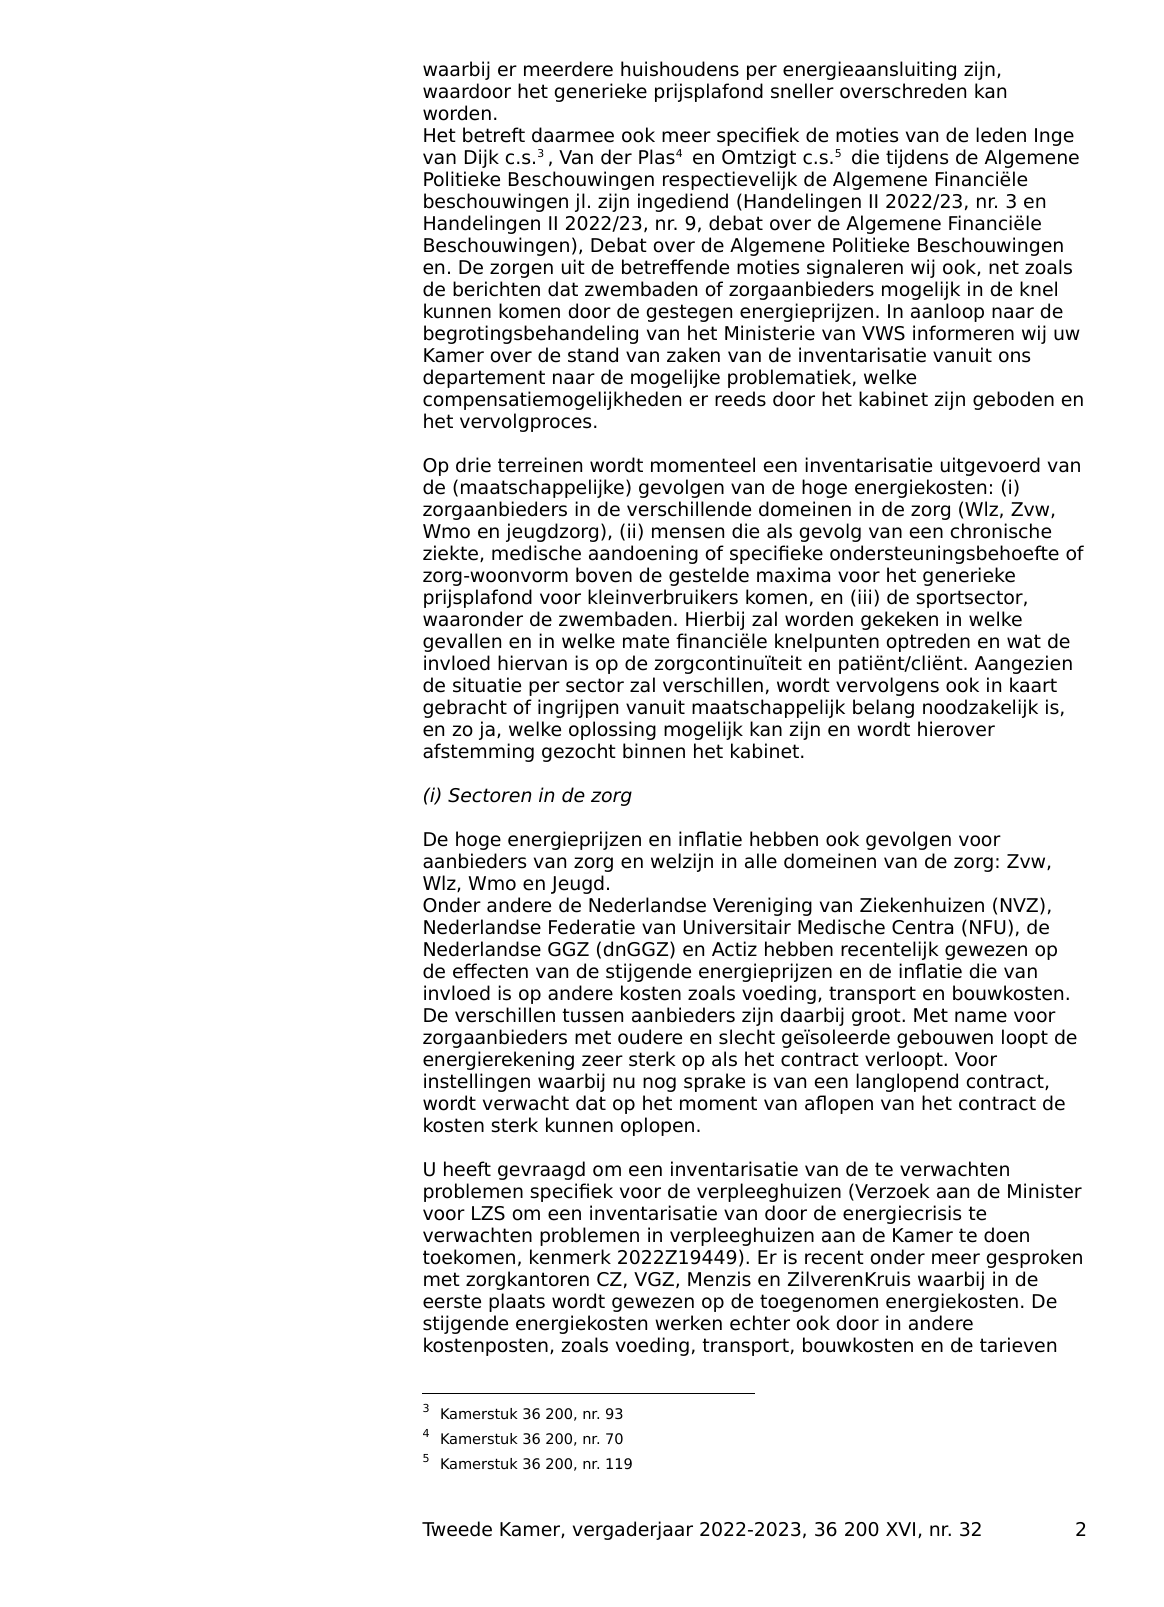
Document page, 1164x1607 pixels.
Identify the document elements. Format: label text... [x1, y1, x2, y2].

text Kamerstuk 36 200, nr. 70 [422, 1427, 1087, 1449]
text Op drie terreinen wordt momenteel een inventarisatie uitgevoerd van de (maatschappelijke) gevolgen van de hoge energiekosten: (i) zorgaanbieders in de verschillende domeinen in de zorg (Wlz, Zvw, Wmo en jeugdzorg), (ii) mensen die als gevolg van een chronische ziekte, medische aandoening of specifieke ondersteuningsbehoefte of zorg-woonvorm boven de gestelde maxima voor het generieke prijsplafond voor kleinverbruikers komen, en (iii) de sportsector, waaronder de zwembaden. Hierbij zal worden gekeken in welke gevallen en in welke mate financiële knelpunten optreden en wat de invloed hiervan is op de zorgcontinuïteit en patiënt/cliënt. Aangezien de situatie per sector zal verschillen, wordt vervolgens ook in kaart gebracht of ingrijpen vanuit maatschappelijk belang noodzakelijk is, en zo ja, welke oplossing mogelijk kan zijn en wordt hierover afstemming gezocht binnen het kabinet. [422, 455, 1087, 763]
text Kamerstuk 36 200, nr. 93 [422, 1402, 1087, 1424]
text Kamerstuk 36 200, nr. 119 [422, 1452, 1087, 1474]
text Het betreft daarmee ook meer specifiek de moties van de leden Inge van Dijk c.s., Van der Plas en Omtzigt c.s. die tijdens de Algemene Politieke Beschouwingen respectievelijk de Algemene Financiële beschouwingen jl. zijn ingediend (Handelingen II 2022/23, nr. 3 en Handelingen II 2022/23, nr. 9, debat over de Algemene Financiële Beschouwingen), Debat over de Algemene Politieke Beschouwingen en. De zorgen uit de betreffende moties signaleren wij ook, net zoals de berichten dat zwembaden of zorgaanbieders mogelijk in de knel kunnen komen door de gestegen energieprijzen. In aanloop naar de begrotingsbehandeling van het Ministerie van VWS informeren wij uw Kamer over de stand van zaken van de inventarisatie vanuit ons departement naar de mogelijke problematiek, welke compensatiemogelijkheden er reeds door het kabinet zijn geboden en het vervolgproces. [422, 125, 1087, 433]
text U heeft gevraagd om een inventarisatie van de te verwachten problemen specifiek voor de verpleeghuizen (Verzoek aan de Minister voor LZS om een inventarisatie van door de energiecrisis te verwachten problemen in verpleeghuizen aan de Kamer te doen toekomen, kenmerk 2022Z19449). Er is recent onder meer gesproken met zorgkantoren CZ, VGZ, Menzis en ZilverenKruis waarbij in de eerste plaats wordt gewezen op de toegenomen energiekosten. De stijgende energiekosten werken echter ook door in andere kostenposten, zoals voeding, transport, bouwkosten en de tarieven [422, 1159, 1087, 1357]
text De hoge energieprijzen en inflatie hebben ook gevolgen voor aanbieders van zorg en welzijn in alle domeinen van de zorg: Zvw, Wlz, Wmo en Jeugd. [422, 829, 1087, 895]
subtitle (i) Sectoren in de zorg [422, 785, 1087, 807]
text waarbij er meerdere huishoudens per energieaansluiting zijn, waardoor het generieke prijsplafond sneller overschreden kan worden. [422, 59, 1087, 125]
text Onder andere de Nederlandse Vereniging van Ziekenhuizen (NVZ), Nederlandse Federatie van Universitair Medische Centra (NFU), de Nederlandse GGZ (dnGGZ) en Actiz hebben recentelijk gewezen op de effecten van de stijgende energieprijzen en de inflatie die van invloed is op andere kosten zoals voeding, transport en bouwkosten. De verschillen tussen aanbieders zijn daarbij groot. Met name voor zorgaanbieders met oudere en slecht geïsoleerde gebouwen loopt de energierekening zeer sterk op als het contract verloopt. Voor instellingen waarbij nu nog sprake is van een langlopend contract, wordt verwacht dat op het moment van aflopen van het contract de kosten sterk kunnen oplopen. [422, 895, 1087, 1137]
